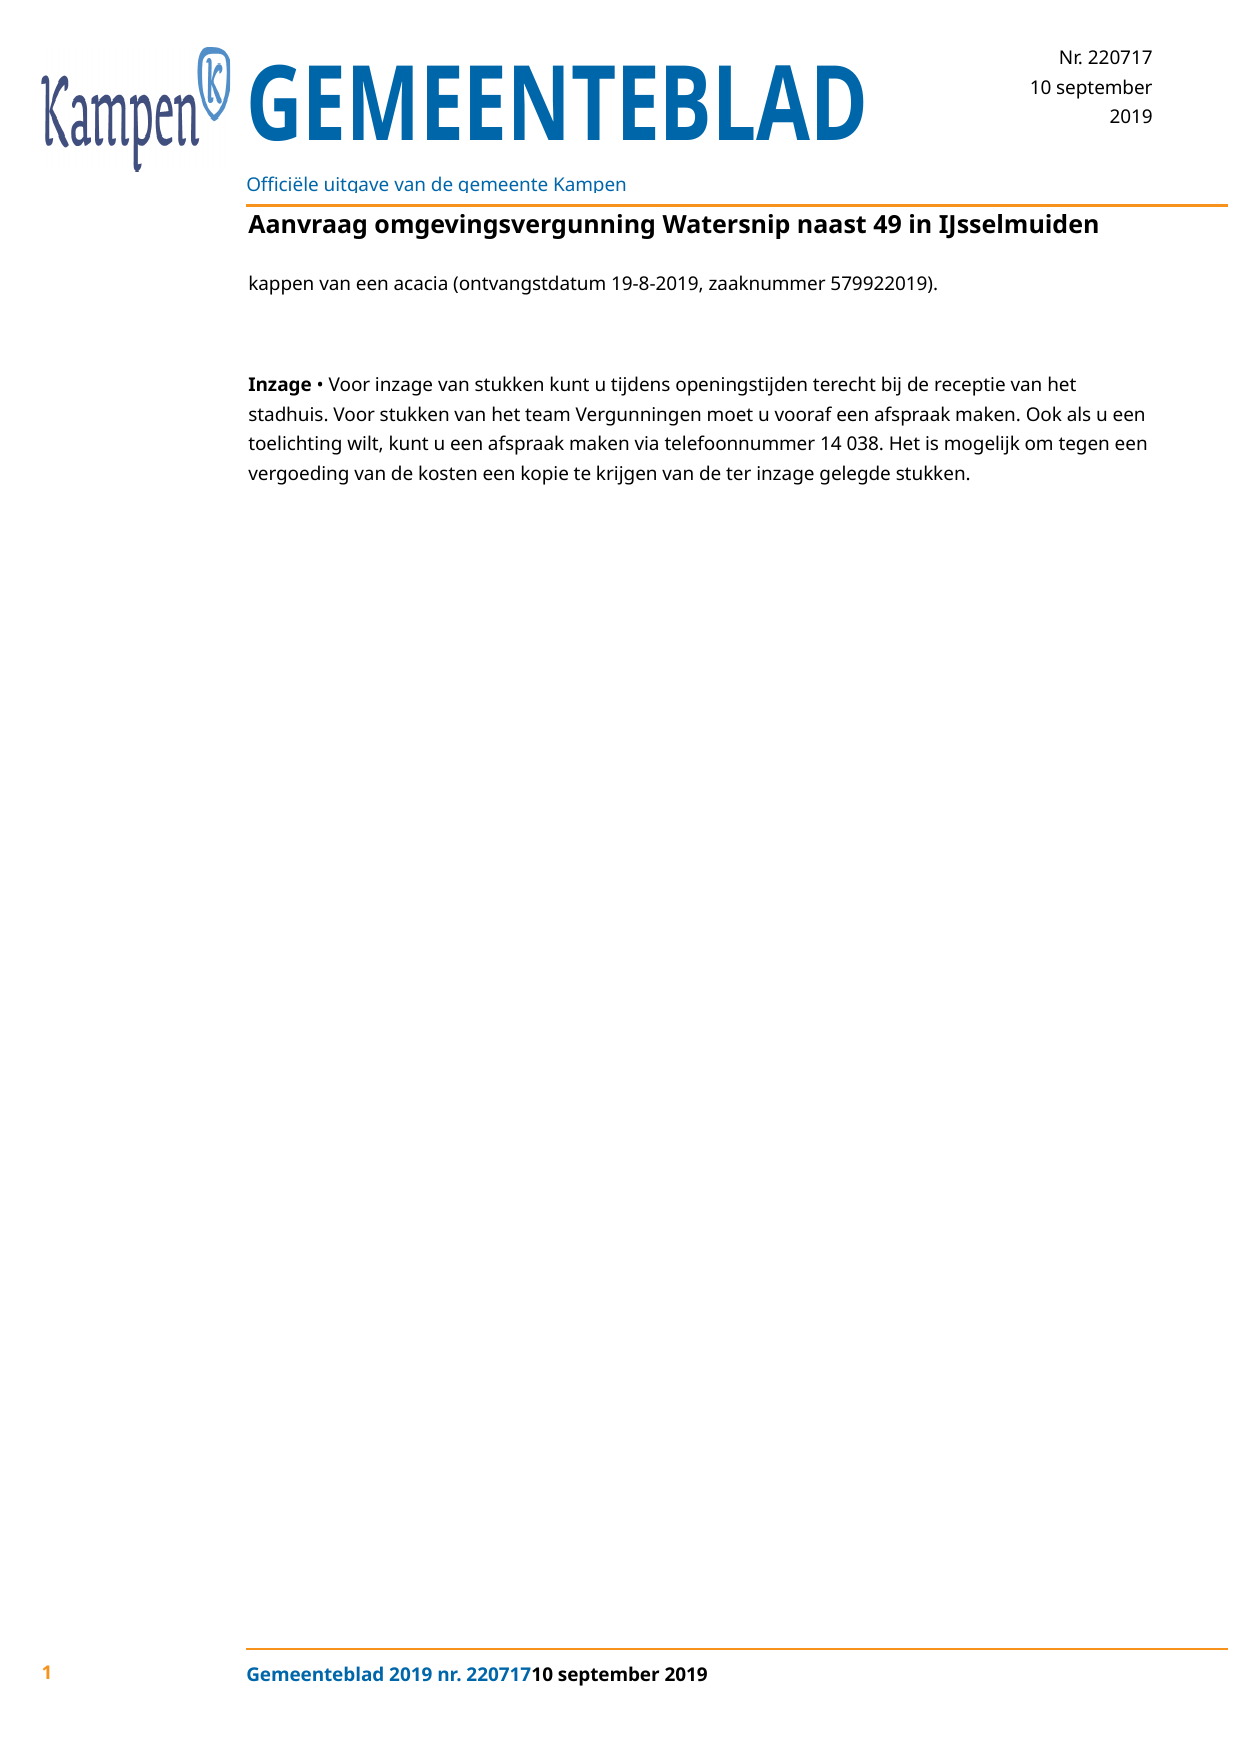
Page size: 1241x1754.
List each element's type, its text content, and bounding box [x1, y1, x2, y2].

text Inzage • Voor inzage van stukken kunt u tijdens openingstijden terecht bij de receptie van het stadhuis. Voor stukken van het team Vergunningen moet u vooraf een afspraak maken. Ook als u een toelichting wilt, kunt u een afspraak maken via telefoonnummer 14 038. Het is mogelijk om tegen een vergoeding van de kosten een kopie te krijgen van de ter inzage gelegde stukken. [248, 371, 1152, 486]
text Aanvraag omgevingsvergunning Watersnip naast 49 in IJsselmuiden [248, 207, 1152, 241]
text kappen van een acacia (ontvangstdatum 19-8-2019, zaaknummer 579922019). [248, 270, 1152, 296]
picture [41, 47, 231, 172]
